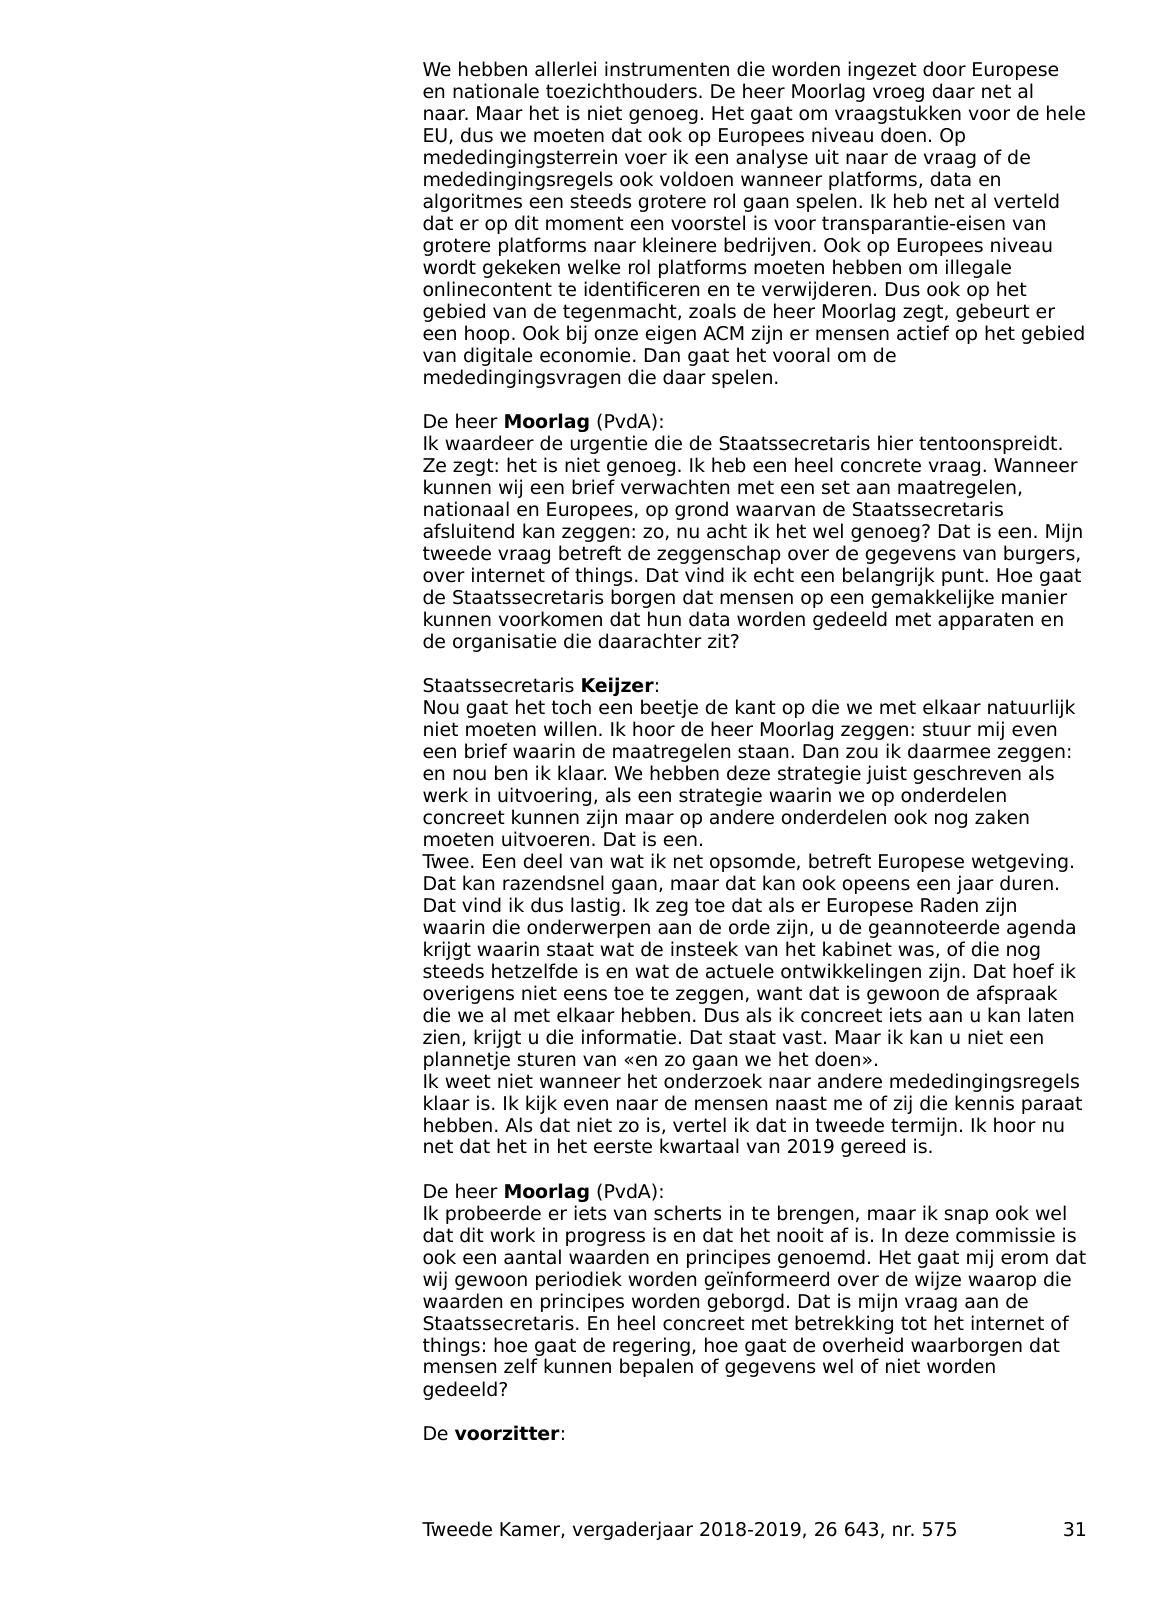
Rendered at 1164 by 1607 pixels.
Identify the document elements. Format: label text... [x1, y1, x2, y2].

text Twee. Een deel van wat ik net opsomde, betreft Europese wetgeving. Dat kan razendsnel gaan, maar dat kan ook opeens een jaar duren. Dat vind ik dus lastig. Ik zeg toe dat als er Europese Raden zijn waarin die onderwerpen aan de orde zijn, u de geannoteerde agenda krijgt waarin staat wat de insteek van het kabinet was, of die nog steeds hetzelfde is en wat de actuele ontwikkelingen zijn. Dat hoef ik overigens niet eens toe te zeggen, want dat is gewoon de afspraak die we al met elkaar hebben. Dus als ik concreet iets aan u kan laten zien, krijgt u die informatie. Dat staat vast. Maar ik kan u niet een plannetje sturen van «en zo gaan we het doen». [422, 851, 1087, 1071]
text Ik probeerde er iets van scherts in te brengen, maar ik snap ook wel dat dit work in progress is en dat het nooit af is. In deze commissie is ook een aantal waarden en principes genoemd. Het gaat mij erom dat wij gewoon periodiek worden geïnformeerd over de wijze waarop die waarden en principes worden geborgd. Dat is mijn vraag aan de Staatssecretaris. En heel concreet met betrekking tot het internet of things: hoe gaat de regering, hoe gaat de overheid waarborgen dat mensen zelf kunnen bepalen of gegevens wel of niet worden gedeeld? [422, 1203, 1087, 1400]
text De voorzitter: [422, 1423, 1087, 1444]
text We hebben allerlei instrumenten die worden ingezet door Europese en nationale toezichthouders. De heer Moorlag vroeg daar net al naar. Maar het is niet genoeg. Het gaat om vraagstukken voor de hele EU, dus we moeten dat ook op Europees niveau doen. Op mededingingsterrein voer ik een analyse uit naar de vraag of de mededingingsregels ook voldoen wanneer platforms, data en algoritmes een steeds grotere rol gaan spelen. Ik heb net al verteld dat er op dit moment een voorstel is voor transparantie-eisen van grotere platforms naar kleinere bedrijven. Ook op Europees niveau wordt gekeken welke rol platforms moeten hebben om illegale onlinecontent te identificeren en te verwijderen. Dus ook op het gebied van de tegenmacht, zoals de heer Moorlag zegt, gebeurt er een hoop. Ook bij onze eigen ACM zijn er mensen actief op het gebied van digitale economie. Dan gaat het vooral om de mededingingsvragen die daar spelen. [422, 59, 1087, 389]
text Nou gaat het toch een beetje de kant op die we met elkaar natuurlijk niet moeten willen. Ik hoor de heer Moorlag zeggen: stuur mij even een brief waarin de maatregelen staan. Dan zou ik daarmee zeggen: en nou ben ik klaar. We hebben deze strategie juist geschreven als werk in uitvoering, als een strategie waarin we op onderdelen concreet kunnen zijn maar op andere onderdelen ook nog zaken moeten uitvoeren. Dat is een. [422, 697, 1087, 851]
text De heer Moorlag (PvdA): [422, 1181, 1087, 1203]
text Staatssecretaris Keijzer: [422, 675, 1087, 697]
text Ik waardeer de urgentie die de Staatssecretaris hier tentoonspreidt. Ze zegt: het is niet genoeg. Ik heb een heel concrete vraag. Wanneer kunnen wij een brief verwachten met een set aan maatregelen, nationaal en Europees, op grond waarvan de Staatssecretaris afsluitend kan zeggen: zo, nu acht ik het wel genoeg? Dat is een. Mijn tweede vraag betreft de zeggenschap over de gegevens van burgers, over internet of things. Dat vind ik echt een belangrijk punt. Hoe gaat de Staatssecretaris borgen dat mensen op een gemakkelijke manier kunnen voorkomen dat hun data worden gedeeld met apparaten en de organisatie die daarachter zit? [422, 433, 1087, 653]
text De heer Moorlag (PvdA): [422, 411, 1087, 433]
text Ik weet niet wanneer het onderzoek naar andere mededingingsregels klaar is. Ik kijk even naar de mensen naast me of zij die kennis paraat hebben. Als dat niet zo is, vertel ik dat in tweede termijn. Ik hoor nu net dat het in het eerste kwartaal van 2019 gereed is. [422, 1071, 1087, 1158]
